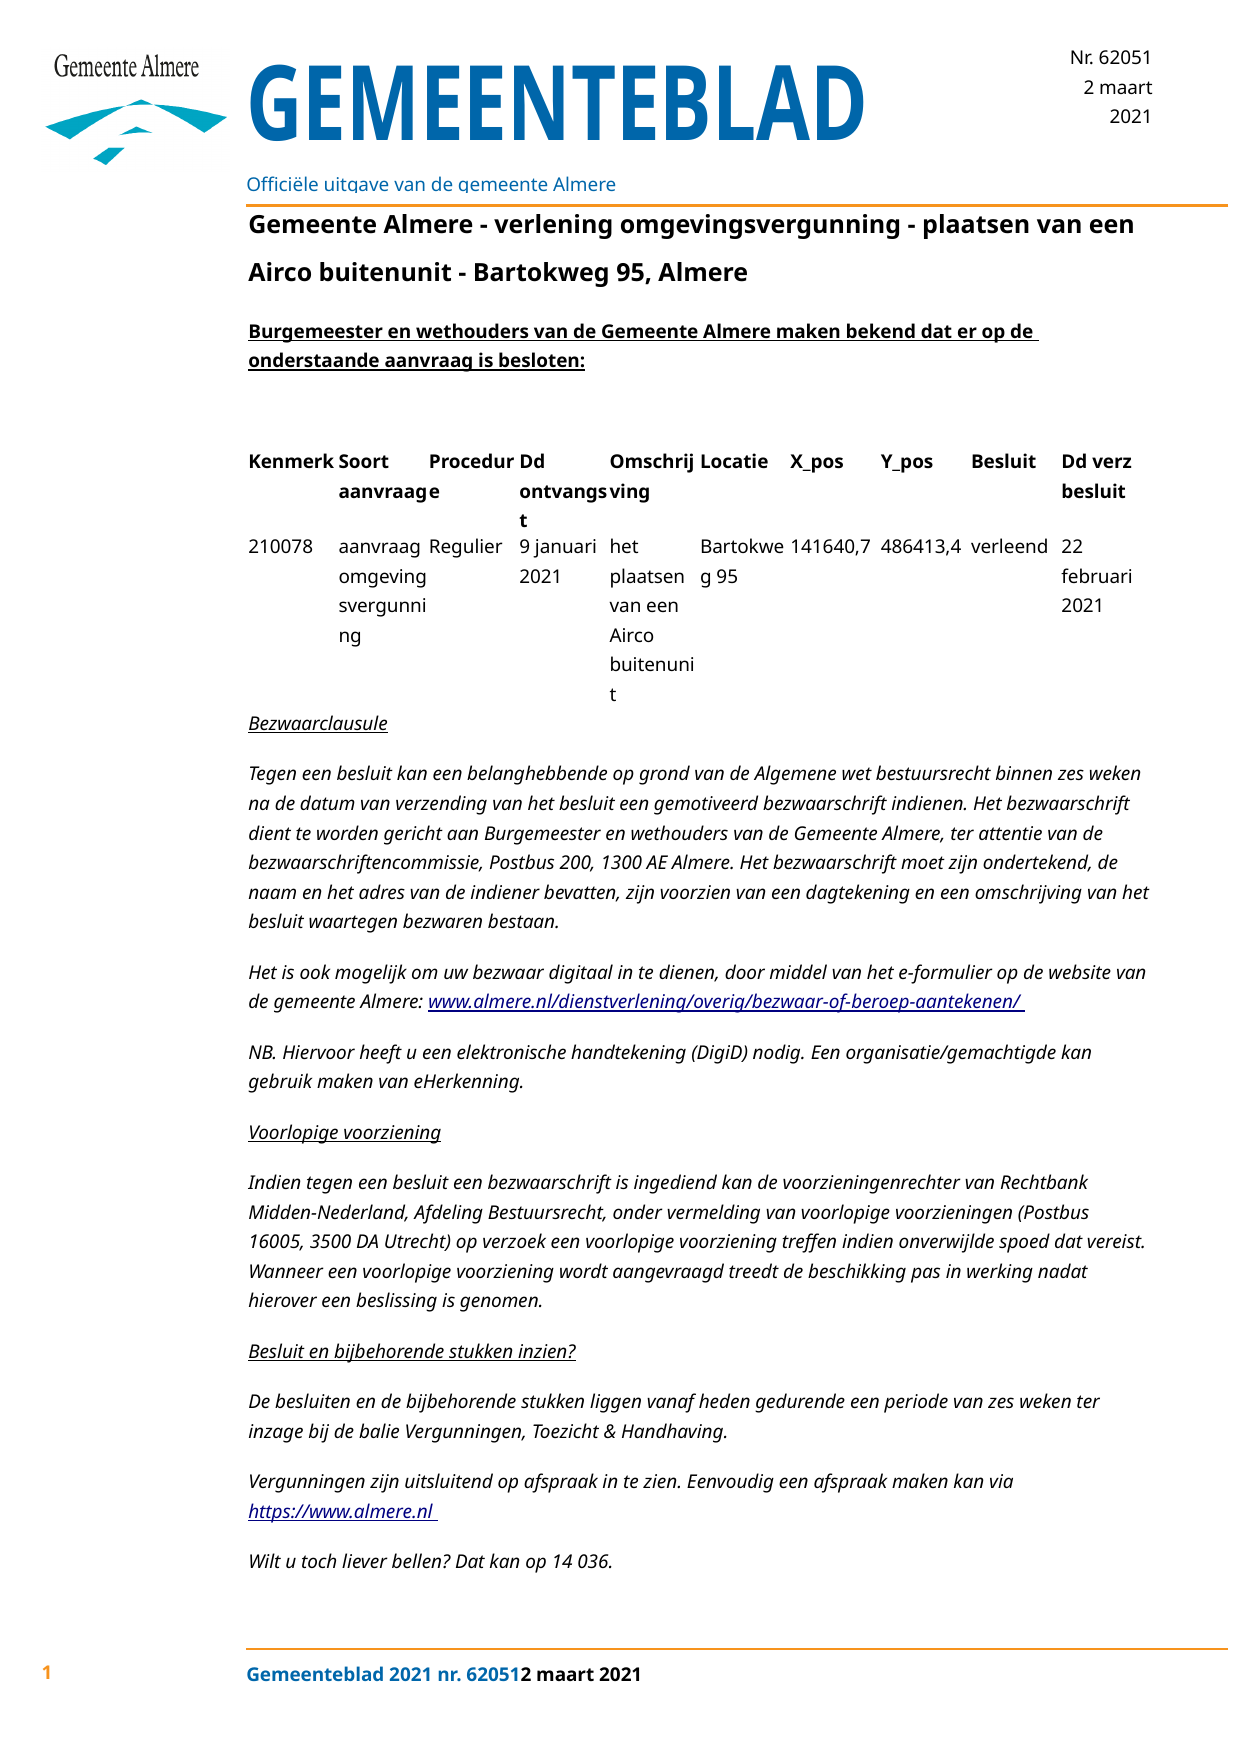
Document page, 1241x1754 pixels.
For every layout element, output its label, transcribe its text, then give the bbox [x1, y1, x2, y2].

table_cell 141640,7 [790, 533, 881, 707]
text Indien tegen een besluit een bezwaarschrift is ingediend kan de voorzieningenrechter van Rechtbank Midden-Nederland, Afdeling Bestuursrecht, onder vermelding van voorlopige voorzieningen (Postbus 16005, 3500 DA Utrecht) op verzoek een voorlopige voorziening treffen indien onverwijlde spoed dat vereist. Wanneer een voorlopige voorziening wordt aangevraagd treedt de beschikking pas in werking nadat hierover een beslissing is genomen. [248, 1169, 1152, 1313]
text Burgemeester en wethouders van de Gemeente Almere maken bekend dat er op de onderstaande aanvraag is besloten: [248, 318, 1152, 373]
text NB. Hiervoor heeft u een elektronische handtekening (DigiD) nodig. Een organisatie/gemachtigde kan gebruik maken van eHerkenning. [248, 1039, 1152, 1094]
text Voorlopige voorziening [248, 1119, 1152, 1145]
text Besluit en bijbehorende stukken inzien? [248, 1338, 1152, 1364]
table_header Locatie [700, 449, 790, 533]
table_header Kenmerk [248, 449, 338, 533]
table_header Dd ontvangst [519, 449, 609, 533]
table_cell Bartokweg 95 [700, 533, 790, 707]
table_cell aanvraag omgevingsvergunning [338, 533, 429, 707]
text Gemeente Almere - verlening omgevingsvergunning - plaatsen van een Airco buitenunit - Bartokweg 95, Almere [248, 207, 1152, 288]
table_header Y_pos [881, 449, 971, 533]
text De besluiten en de bijbehorende stukken liggen vanaf heden gedurende een periode van zes weken ter inzage bij de balie Vergunningen, Toezicht & Handhaving. [248, 1388, 1152, 1444]
table_cell verleend [971, 533, 1061, 707]
table_cell 9 januari 2021 [519, 533, 609, 707]
table_header Soort aanvraag [338, 449, 429, 533]
table_cell 22 februari 2021 [1061, 533, 1152, 707]
table_cell Regulier [429, 533, 519, 707]
table_header X_pos [790, 449, 881, 533]
table_header Dd verz besluit [1061, 449, 1152, 533]
table_header Besluit [971, 449, 1061, 533]
table_cell het plaatsen van een Airco buitenunit [609, 533, 700, 707]
text Wilt u toch liever bellen? Dat kan op 14 036. [248, 1548, 1152, 1574]
text Vergunningen zijn uitsluitend op afspraak in te zien. Eenvoudig een afspraak maken kan via https://www.almere.nl [248, 1468, 1152, 1524]
text Het is ook mogelijk om uw bezwaar digitaal in te dienen, door middel van het e-formulier op de website van de gemeente Almere: www.almere.nl/dienstverlening/overig/bezwaar-of-beroep-aantekenen/ [248, 959, 1152, 1014]
table_cell 210078 [248, 533, 338, 707]
text Bezwaarclausule [248, 710, 1152, 736]
picture [41, 47, 231, 172]
table_header Procedure [429, 449, 519, 533]
text Tegen een besluit kan een belanghebbende op grond van de Algemene wet bestuursrecht binnen zes weken na de datum van verzending van het besluit een gemotiveerd bezwaarschrift indienen. Het bezwaarschrift dient te worden gericht aan Burgemeester en wethouders van de Gemeente Almere, ter attentie van de bezwaarschriftencommissie, Postbus 200, 1300 AE Almere. Het bezwaarschrift moet zijn ondertekend, de naam en het adres van de indiener bevatten, zijn voorzien van een dagtekening en een omschrijving van het besluit waartegen bezwaren bestaan. [248, 761, 1152, 934]
table_header Omschrijving [609, 449, 700, 533]
table_cell 486413,4 [881, 533, 971, 707]
